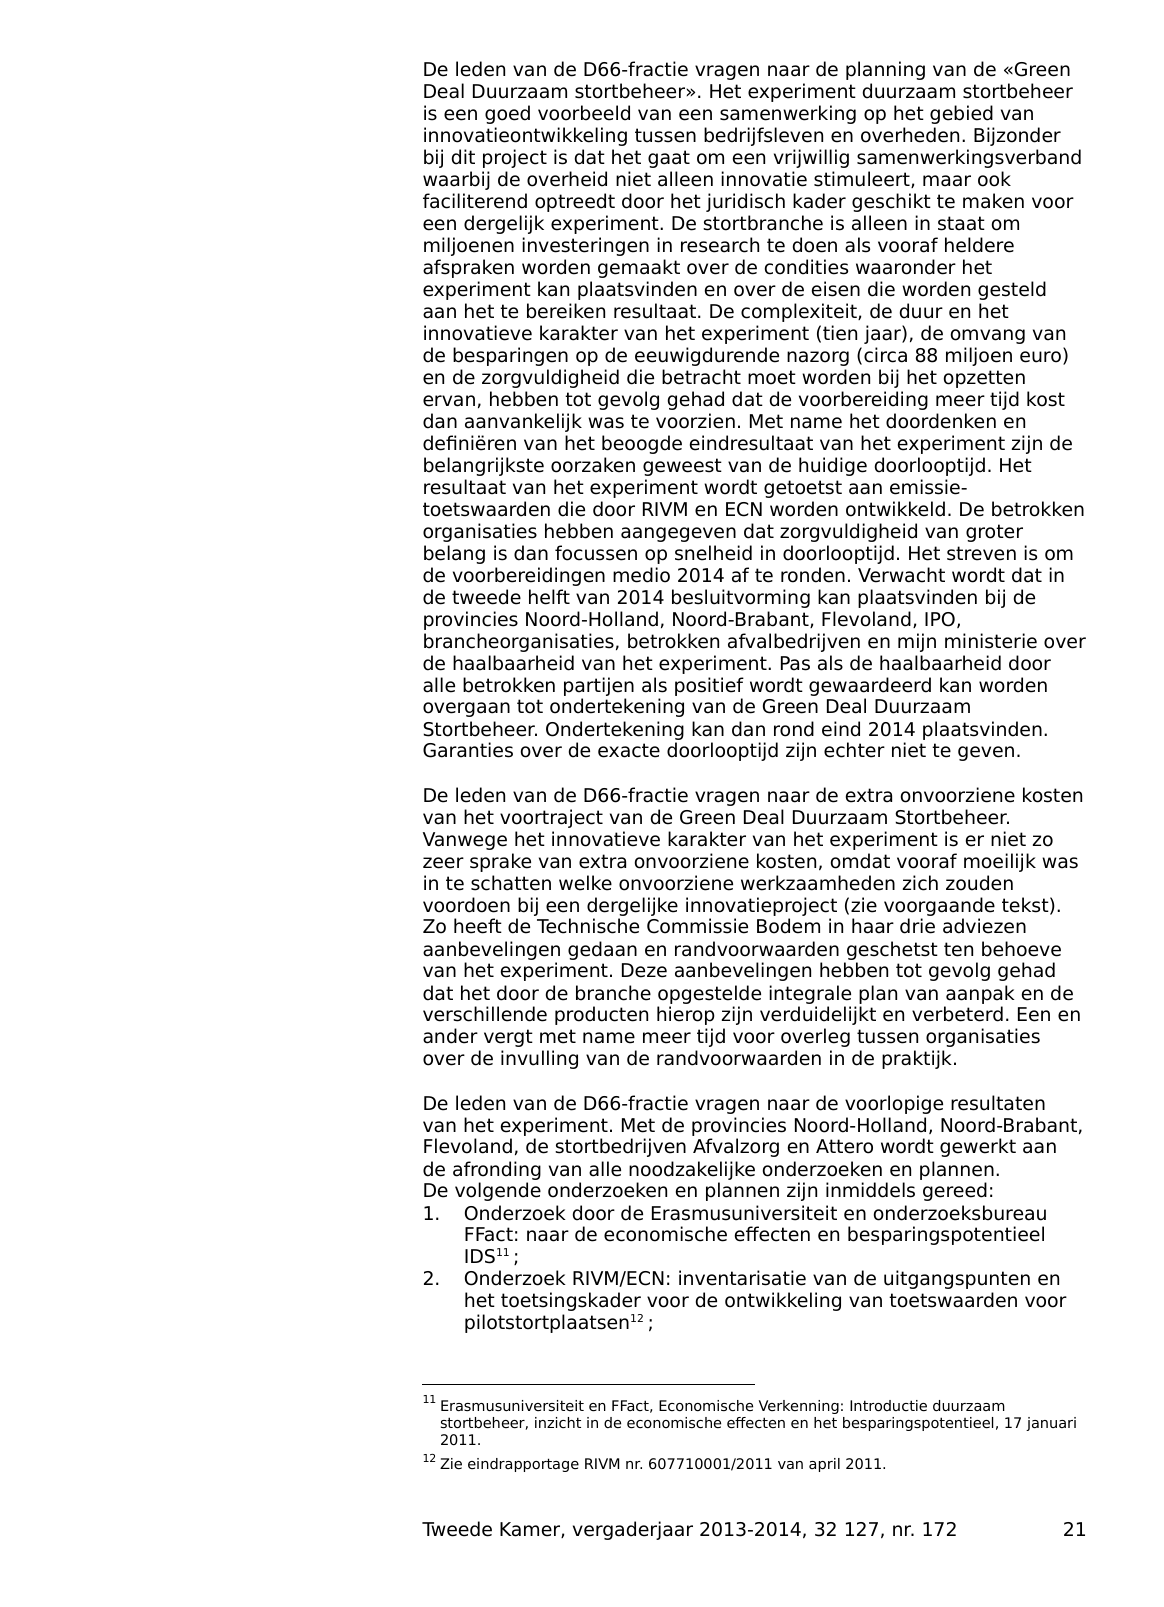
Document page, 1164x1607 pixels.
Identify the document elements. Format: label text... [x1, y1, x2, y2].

text De leden van de D66-fractie vragen naar de planning van de «Green Deal Duurzaam stortbeheer». Het experiment duurzaam stortbeheer is een goed voorbeeld van een samenwerking op het gebied van innovatieontwikkeling tussen bedrijfsleven en overheden. Bijzonder bij dit project is dat het gaat om een vrijwillig samenwerkingsverband waarbij de overheid niet alleen innovatie stimuleert, maar ook faciliterend optreedt door het juridisch kader geschikt te maken voor een dergelijk experiment. De stortbranche is alleen in staat om miljoenen investeringen in research te doen als vooraf heldere afspraken worden gemaakt over de condities waaronder het experiment kan plaatsvinden en over de eisen die worden gesteld aan het te bereiken resultaat. De complexiteit, de duur en het innovatieve karakter van het experiment (tien jaar), de omvang van de besparingen op de eeuwigdurende nazorg (circa 88 miljoen euro) en de zorgvuldigheid die betracht moet worden bij het opzetten ervan, hebben tot gevolg gehad dat de voorbereiding meer tijd kost dan aanvankelijk was te voorzien. Met name het doordenken en definiëren van het beoogde eindresultaat van het experiment zijn de belangrijkste oorzaken geweest van de huidige doorlooptijd. Het resultaat van het experiment wordt getoetst aan emissie-toetswaarden die door RIVM en ECN worden ontwikkeld. De betrokken organisaties hebben aangegeven dat zorgvuldigheid van groter belang is dan focussen op snelheid in doorlooptijd. Het streven is om de voorbereidingen medio 2014 af te ronden. Verwacht wordt dat in de tweede helft van 2014 besluitvorming kan plaatsvinden bij de provincies Noord-Holland, Noord-Brabant, Flevoland, IPO, brancheorganisaties, betrokken afvalbedrijven en mijn ministerie over de haalbaarheid van het experiment. Pas als de haalbaarheid door alle betrokken partijen als positief wordt gewaardeerd kan worden overgaan tot ondertekening van de Green Deal Duurzaam Stortbeheer. Ondertekening kan dan rond eind 2014 plaatsvinden. Garanties over de exacte doorlooptijd zijn echter niet te geven. [422, 59, 1087, 762]
text 1. Onderzoek door de Erasmusuniversiteit en onderzoeksbureau FFact: naar de economische effecten en besparingspotentieel IDS; [422, 1202, 1087, 1268]
text 2. Onderzoek RIVM/ECN: inventarisatie van de uitgangspunten en het toetsingskader voor de ontwikkeling van toetswaarden voor pilotstortplaatsen; [422, 1268, 1087, 1334]
text Erasmusuniversiteit en FFact, Economische Verkenning: Introductie duurzaam stortbeheer, inzicht in de economische effecten en het besparingspotentieel, 17 januari 2011. [422, 1393, 1087, 1449]
text Zie eindrapportage RIVM nr. 607710001/2011 van april 2011. [422, 1452, 1087, 1474]
text Vanwege het innovatieve karakter van het experiment is er niet zo zeer sprake van extra onvoorziene kosten, omdat vooraf moeilijk was in te schatten welke onvoorziene werkzaamheden zich zouden voordoen bij een dergelijke innovatieproject (zie voorgaande tekst). Zo heeft de Technische Commissie Bodem in haar drie adviezen aanbevelingen gedaan en randvoorwaarden geschetst ten behoeve van het experiment. Deze aanbevelingen hebben tot gevolg gehad dat het door de branche opgestelde integrale plan van aanpak en de verschillende producten hierop zijn verduidelijkt en verbeterd. Een en ander vergt met name meer tijd voor overleg tussen organisaties over de invulling van de randvoorwaarden in de praktijk. [422, 828, 1087, 1070]
text De leden van de D66-fractie vragen naar de voorlopige resultaten van het experiment. Met de provincies Noord-Holland, Noord-Brabant, Flevoland, de stortbedrijven Afvalzorg en Attero wordt gewerkt aan de afronding van alle noodzakelijke onderzoeken en plannen. [422, 1092, 1087, 1180]
text De leden van de D66-fractie vragen naar de extra onvoorziene kosten van het voortraject van de Green Deal Duurzaam Stortbeheer. [422, 784, 1087, 828]
text De volgende onderzoeken en plannen zijn inmiddels gereed: [422, 1180, 1087, 1202]
